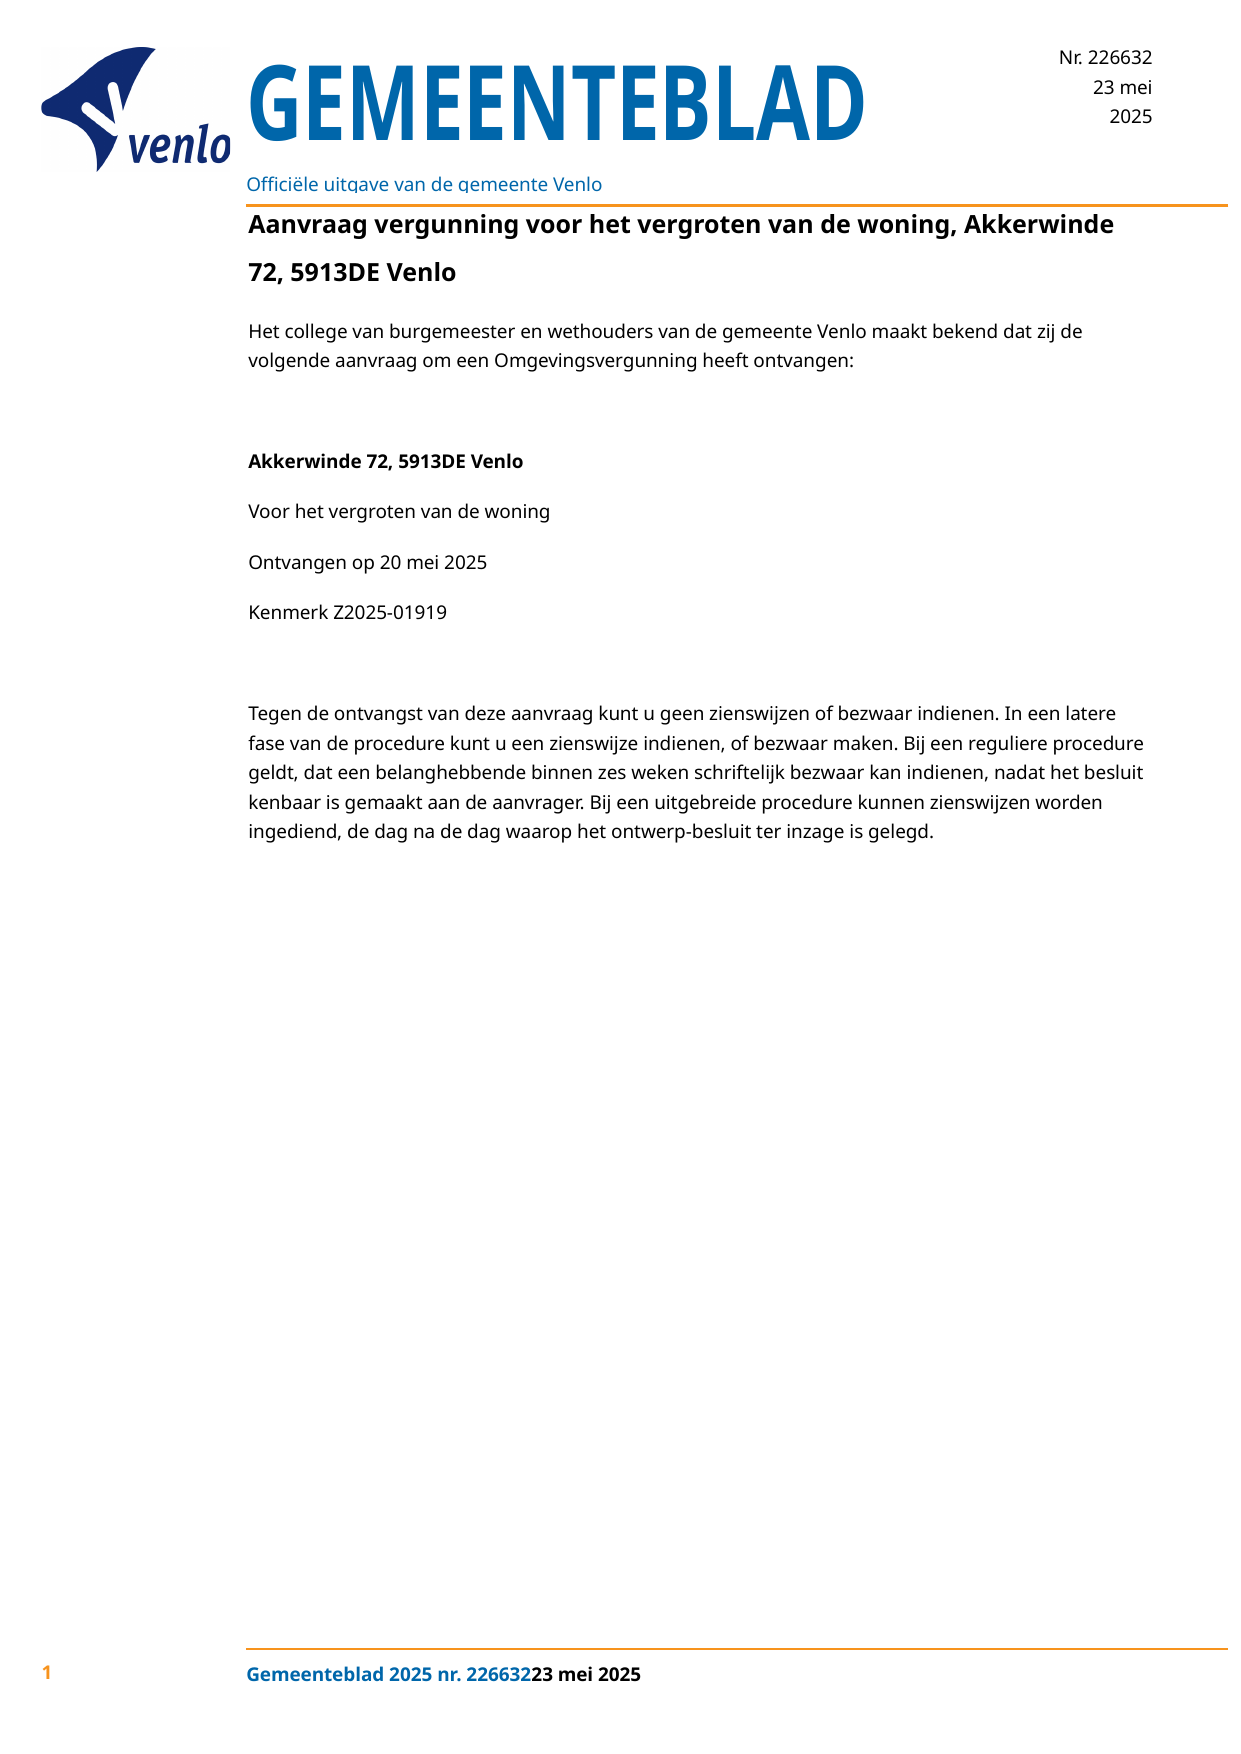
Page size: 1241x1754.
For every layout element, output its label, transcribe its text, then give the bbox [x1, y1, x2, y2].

text Ontvangen op 20 mei 2025 [248, 549, 1152, 575]
text Aanvraag vergunning voor het vergroten van de woning, Akkerwinde 72, 5913DE Venlo [248, 207, 1152, 288]
text Het college van burgemeester en wethouders van de gemeente Venlo maakt bekend dat zij de volgende aanvraag om een Omgevingsvergunning heeft ontvangen: [248, 318, 1152, 373]
text Tegen de ontvangst van deze aanvraag kunt u geen zienswijzen of bezwaar indienen. In een latere fase van de procedure kunt u een zienswijze indienen, of bezwaar maken. Bij een reguliere procedure geldt, dat een belanghebbende binnen zes weken schriftelijk bezwaar kan indienen, nadat het besluit kenbaar is gemaakt aan de aanvrager. Bij een uitgebreide procedure kunnen zienswijzen worden ingediend, de dag na de dag waarop het ontwerp-besluit ter inzage is gelegd. [248, 700, 1152, 844]
text Voor het vergroten van de woning [248, 499, 1152, 524]
text Akkerwinde 72, 5913DE Venlo [248, 448, 1152, 474]
text Kenmerk Z2025-01919 [248, 599, 1152, 625]
picture [41, 47, 231, 172]
